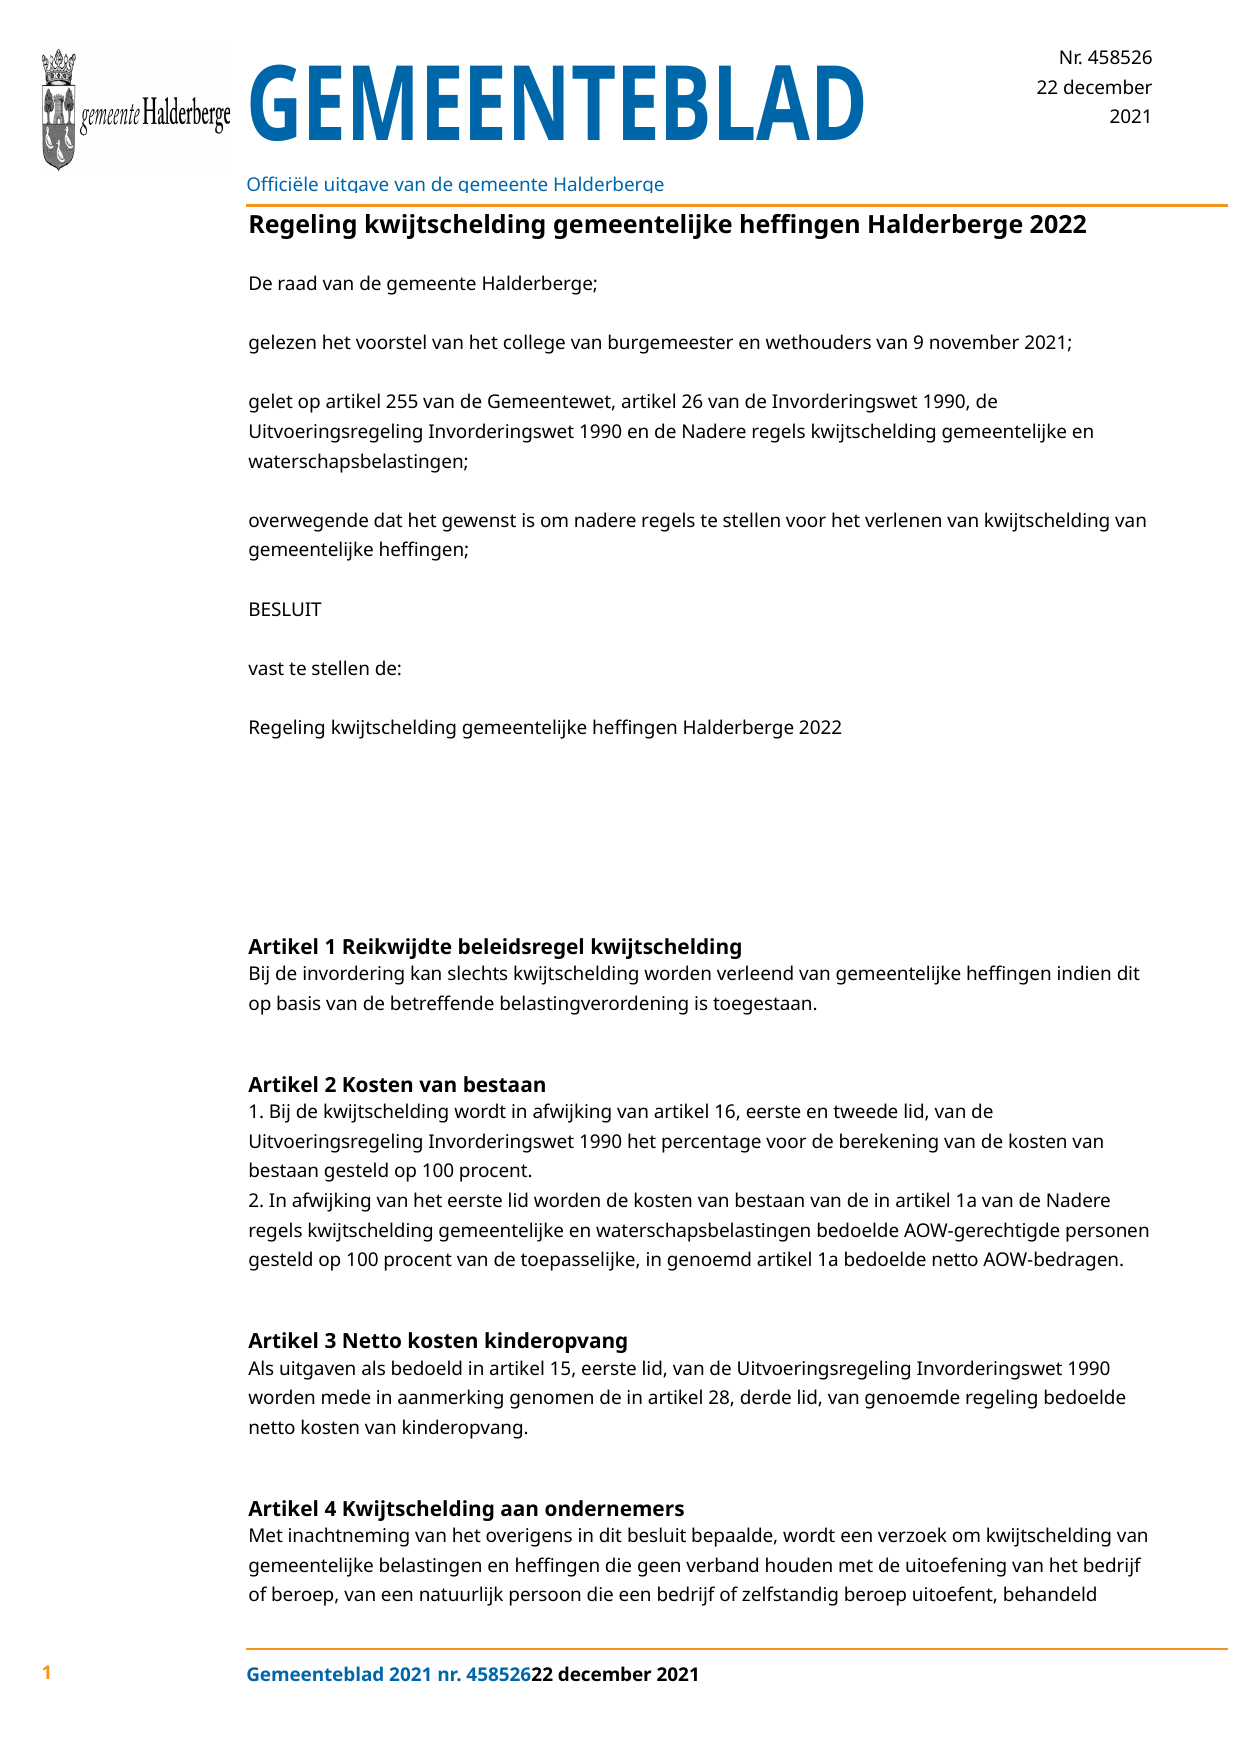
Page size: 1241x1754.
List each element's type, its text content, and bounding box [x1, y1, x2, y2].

text vast te stellen de: [248, 655, 1152, 681]
text Artikel 4 Kwijtschelding aan ondernemers [248, 1494, 1152, 1522]
text Met inachtneming van het overigens in dit besluit bepaalde, wordt een verzoek om kwijtschelding van gemeentelijke belastingen en heffingen die geen verband houden met de uitoefening van het bedrijf of beroep, van een natuurlijk persoon die een bedrijf of zelfstandig beroep uitoefent, behandeld [248, 1522, 1152, 1607]
text 1. Bij de kwijtschelding wordt in afwijking van artikel 16, eerste en tweede lid, van de Uitvoeringsregeling Invorderingswet 1990 het percentage voor de berekening van de kosten van bestaan gesteld op 100 procent. [248, 1098, 1152, 1183]
text 2. In afwijking van het eerste lid worden de kosten van bestaan van de in artikel 1a van de Nadere regels kwijtschelding gemeentelijke en waterschapsbelastingen bedoelde AOW-gerechtigde personen gesteld op 100 procent van de toepasselijke, in genoemd artikel 1a bedoelde netto AOW-bedragen. [248, 1187, 1152, 1272]
text Regeling kwijtschelding gemeentelijke heffingen Halderberge 2022 [248, 207, 1152, 241]
picture [41, 47, 231, 172]
text Regeling kwijtschelding gemeentelijke heffingen Halderberge 2022 [248, 714, 1152, 740]
text BESLUIT [248, 596, 1152, 621]
text De raad van de gemeente Halderberge; [248, 270, 1152, 296]
text gelezen het voorstel van het college van burgemeester en wethouders van 9 november 2021; [248, 329, 1152, 355]
text Bij de invordering kan slechts kwijtschelding worden verleend van gemeentelijke heffingen indien dit op basis van de betreffende belastingverordening is toegestaan. [248, 961, 1152, 1016]
text Artikel 3 Netto kosten kinderopvang [248, 1326, 1152, 1355]
text Artikel 1 Reikwijdte beleidsregel kwijtschelding [248, 932, 1152, 961]
text gelet op artikel 255 van de Gemeentewet, artikel 26 van de Invorderingswet 1990, de Uitvoeringsregeling Invorderingswet 1990 en de Nadere regels kwijtschelding gemeentelijke en waterschapsbelastingen; [248, 389, 1152, 473]
text overwegende dat het gewenst is om nadere regels te stellen voor het verlenen van kwijtschelding van gemeentelijke heffingen; [248, 507, 1152, 562]
text Artikel 2 Kosten van bestaan [248, 1070, 1152, 1098]
text Als uitgaven als bedoeld in artikel 15, eerste lid, van de Uitvoeringsregeling Invorderingswet 1990 worden mede in aanmerking genomen de in artikel 28, derde lid, van genoemde regeling bedoelde netto kosten van kinderopvang. [248, 1355, 1152, 1440]
